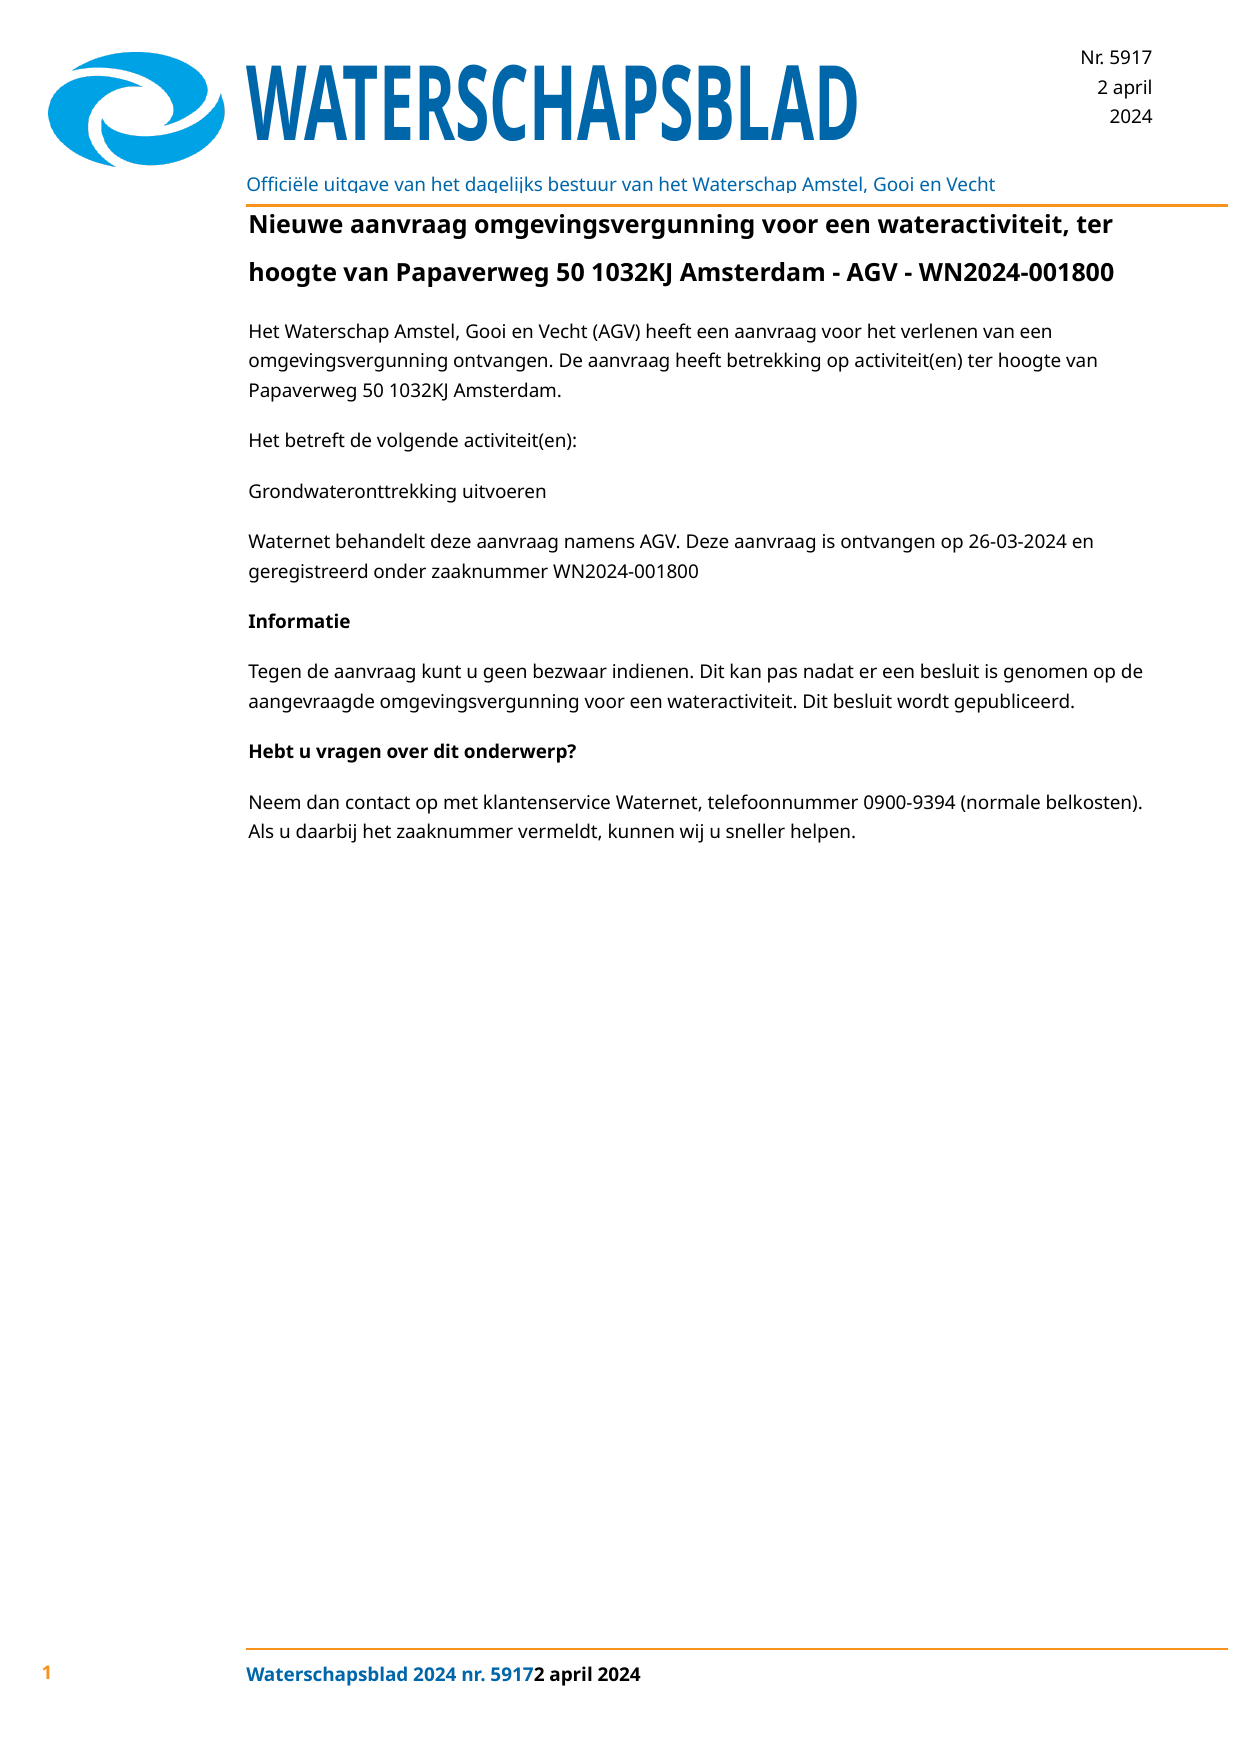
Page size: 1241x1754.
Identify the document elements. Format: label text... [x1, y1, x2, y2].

text Informatie [248, 608, 1152, 634]
text Waternet behandelt deze aanvraag namens AGV. Deze aanvraag is ontvangen op 26-03-2024 en geregistreerd onder zaaknummer WN2024-001800 [248, 528, 1152, 584]
text Neem dan contact op met klantenservice Waternet, telefoonnummer 0900-9394 (normale belkosten). Als u daarbij het zaaknummer vermeldt, kunnen wij u sneller helpen. [248, 789, 1152, 844]
text Het Waterschap Amstel, Gooi en Vecht (AGV) heeft een aanvraag voor het verlenen van een omgevingsvergunning ontvangen. De aanvraag heeft betrekking op activiteit(en) ter hoogte van Papaverweg 50 1032KJ Amsterdam. [248, 318, 1152, 403]
text Nieuwe aanvraag omgevingsvergunning voor een wateractiviteit, ter hoogte van Papaverweg 50 1032KJ Amsterdam - AGV - WN2024-001800 [248, 207, 1152, 288]
text Grondwateronttrekking uitvoeren [248, 478, 1152, 504]
text Het betreft de volgende activiteit(en): [248, 427, 1152, 453]
picture [41, 47, 231, 172]
text Hebt u vragen over dit onderwerp? [248, 739, 1152, 764]
text Tegen de aanvraag kunt u geen bezwaar indienen. Dit kan pas nadat er een besluit is genomen op de aangevraagde omgevingsvergunning voor een wateractiviteit. Dit besluit wordt gepubliceerd. [248, 659, 1152, 714]
